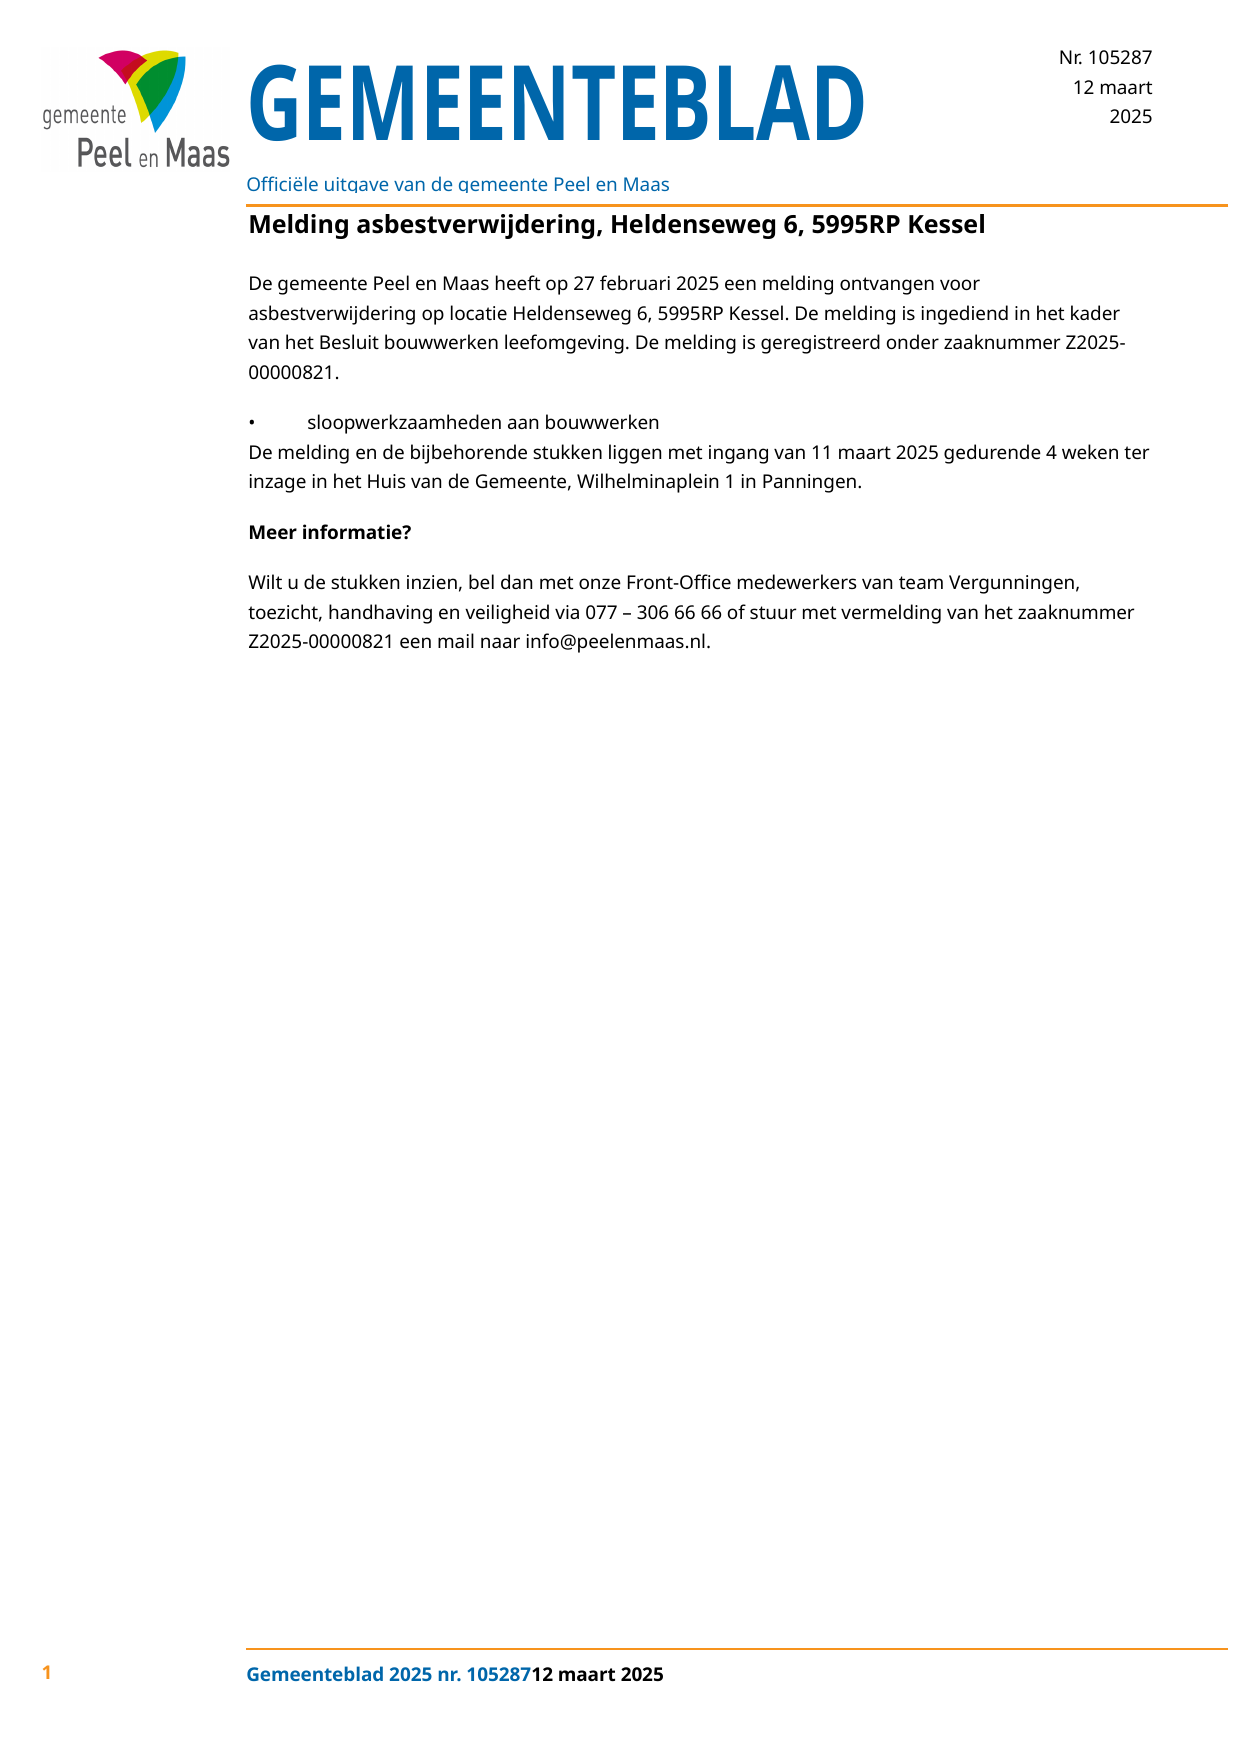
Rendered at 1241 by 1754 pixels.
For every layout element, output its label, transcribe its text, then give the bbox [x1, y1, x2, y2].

text Wilt u de stukken inzien, bel dan met onze Front-Office medewerkers van team Vergunningen, toezicht, handhaving en veiligheid via 077 – 306 66 66 of stuur met vermelding van het zaaknummer Z2025-00000821 een mail naar info@peelenmaas.nl. [248, 569, 1152, 654]
text Melding asbestverwijdering, Heldenseweg 6, 5995RP Kessel [248, 207, 1152, 241]
text Meer informatie? [248, 519, 1152, 545]
picture [41, 47, 231, 172]
list sloopwerkzaamheden aan bouwwerken [248, 409, 1152, 435]
text De gemeente Peel en Maas heeft op 27 februari 2025 een melding ontvangen voor asbestverwijdering op locatie Heldenseweg 6, 5995RP Kessel. De melding is ingediend in het kader van het Besluit bouwwerken leefomgeving. De melding is geregistreerd onder zaaknummer Z2025-00000821. [248, 270, 1152, 385]
text De melding en de bijbehorende stukken liggen met ingang van 11 maart 2025 gedurende 4 weken ter inzage in het Huis van de Gemeente, Wilhelminaplein 1 in Panningen. [248, 439, 1152, 494]
